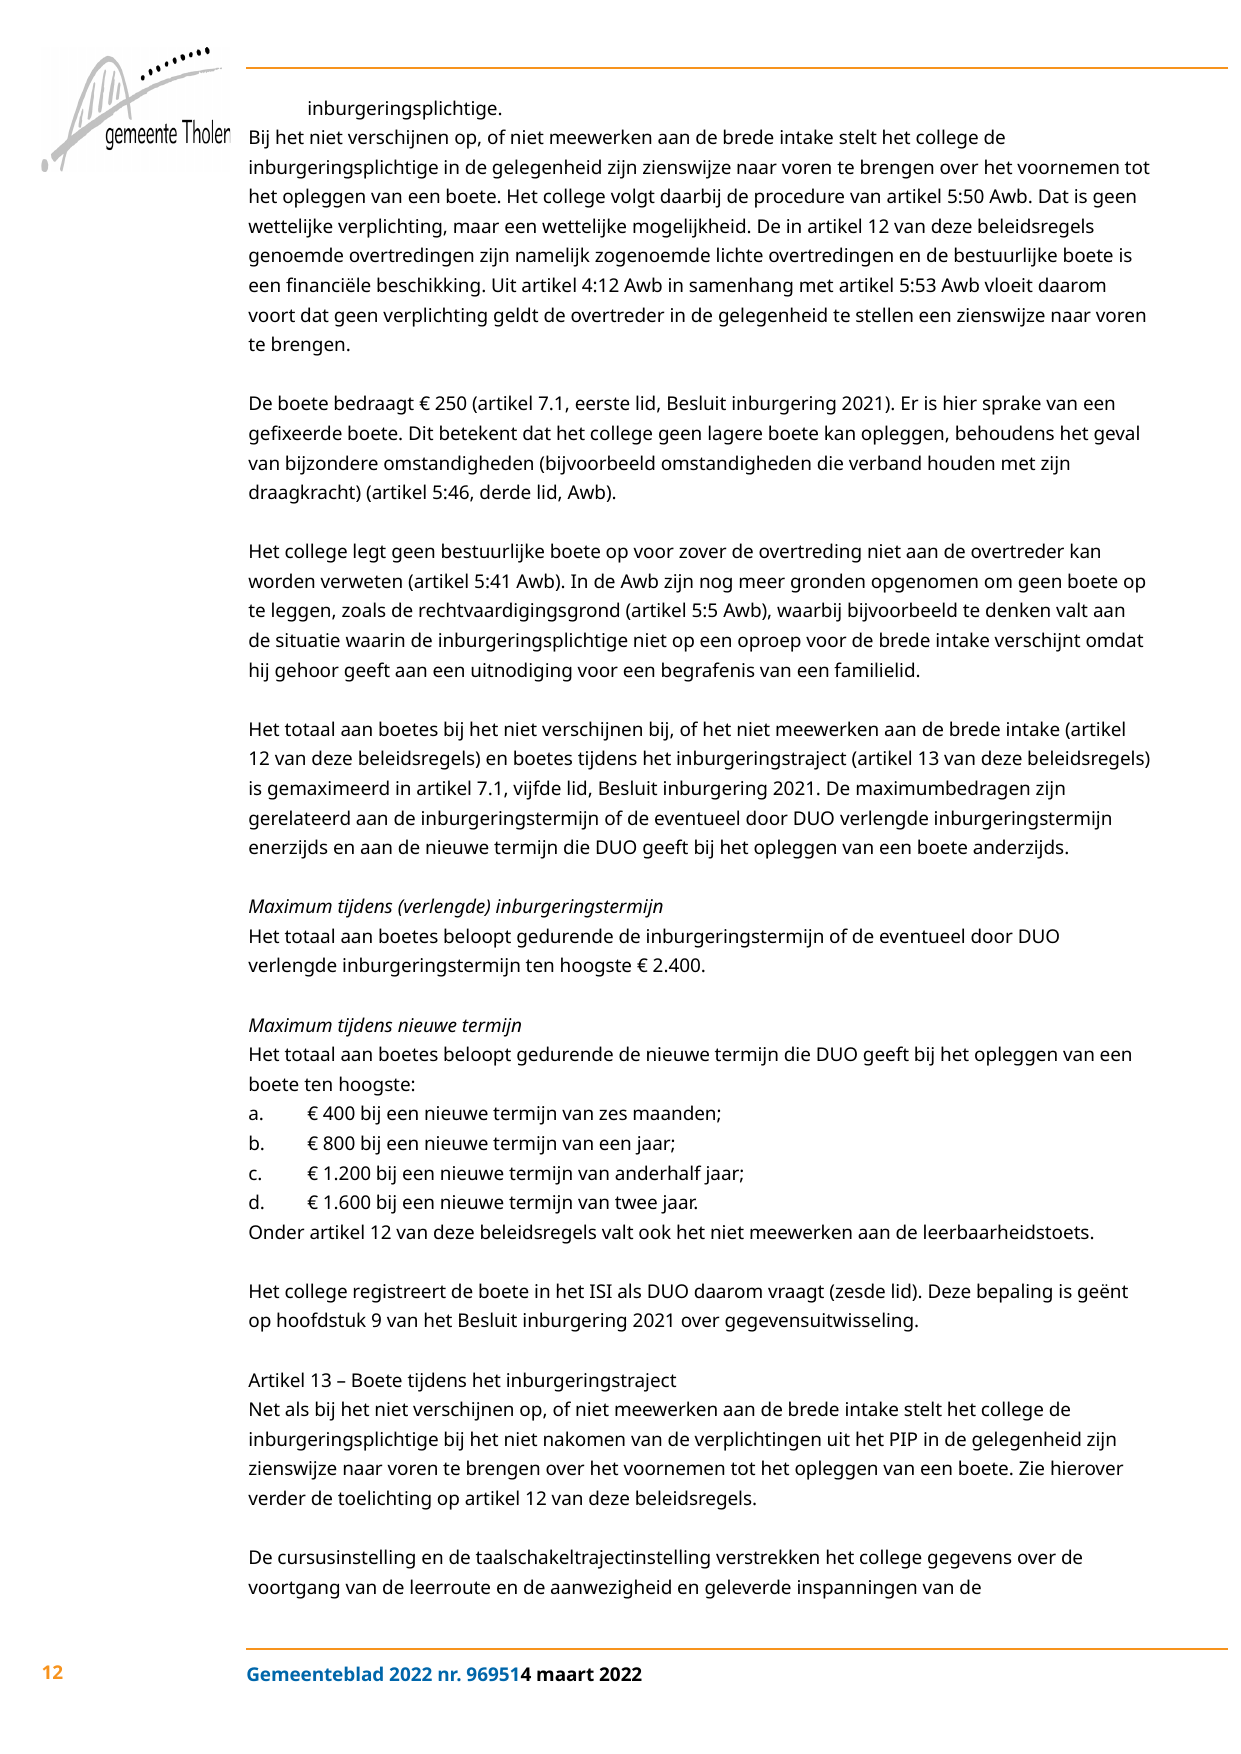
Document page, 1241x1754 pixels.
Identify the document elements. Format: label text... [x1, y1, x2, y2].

text Artikel 13 – Boete tijdens het inburgeringstraject [248, 1367, 1152, 1393]
picture [41, 47, 231, 172]
text Net als bij het niet verschijnen op, of niet meewerken aan de brede intake stelt het college de inburgeringsplichtige bij het niet nakomen van de verplichtingen uit het PIP in de gelegenheid zijn zienswijze naar voren te brengen over het voornemen tot het opleggen van een boete. Zie hierover verder de toelichting op artikel 12 van deze beleidsregels. [248, 1396, 1152, 1511]
text Het totaal aan boetes bij het niet verschijnen bij, of het niet meewerken aan de brede intake (artikel [248, 716, 1152, 742]
text Maximum tijdens nieuwe termijn [248, 1012, 1152, 1038]
text De cursusinstelling en de taalschakeltrajectinstelling verstrekken het college gegevens over de voortgang van de leerroute en de aanwezigheid en geleverde inspanningen van de [248, 1544, 1152, 1600]
text inburgeringsplichtige in de gelegenheid zijn zienswijze naar voren te brengen over het voornemen tot het opleggen van een boete. Het college volgt daarbij de procedure van artikel 5:50 Awb. Dat is geen wettelijke verplichting, maar een wettelijke mogelijkheid. De in artikel 12 van deze beleidsregels genoemde overtredingen zijn namelijk zogenoemde lichte overtredingen en de bestuurlijke boete is een financiële beschikking. Uit artikel 4:12 Awb in samenhang met artikel 5:53 Awb vloeit daarom voort dat geen verplichting geldt de overtreder in de gelegenheid te stellen een zienswijze naar voren te brengen. [248, 154, 1152, 357]
text Het totaal aan boetes beloopt gedurende de inburgeringstermijn of de eventueel door DUO verlengde inburgeringstermijn ten hoogste € 2.400. [248, 923, 1152, 978]
text Het totaal aan boetes beloopt gedurende de nieuwe termijn die DUO geeft bij het opleggen van een boete ten hoogste: [248, 1041, 1152, 1097]
text De boete bedraagt € 250 (artikel 7.1, eerste lid, Besluit inburgering 2021). Er is hier sprake van een gefixeerde boete. Dit betekent dat het college geen lagere boete kan opleggen, behoudens het geval van bijzondere omstandigheden (bijvoorbeeld omstandigheden die verband houden met zijn draagkracht) (artikel 5:46, derde lid, Awb). [248, 391, 1152, 505]
text Onder artikel 12 van deze beleidsregels valt ook het niet meewerken aan de leerbaarheidstoets. [248, 1219, 1152, 1245]
list € 400 bij een nieuwe termijn van zes maanden; [248, 1101, 1152, 1126]
text 12 van deze beleidsregels) en boetes tijdens het inburgeringstraject (artikel 13 van deze beleidsregels) is gemaximeerd in artikel 7.1, vijfde lid, Besluit inburgering 2021. De maximumbedragen zijn gerelateerd aan de inburgeringstermijn of de eventueel door DUO verlengde inburgeringstermijn enerzijds en aan de nieuwe termijn die DUO geeft bij het opleggen van een boete anderzijds. [248, 746, 1152, 860]
list inburgeringsplichtige. [248, 95, 1152, 121]
text Maximum tijdens (verlengde) inburgeringstermijn [248, 893, 1152, 919]
text Het college legt geen bestuurlijke boete op voor zover de overtreding niet aan de overtreder kan worden verweten (artikel 5:41 Awb). In de Awb zijn nog meer gronden opgenomen om geen boete op te leggen, zoals de rechtvaardigingsgrond (artikel 5:5 Awb), waarbij bijvoorbeeld te denken valt aan de situatie waarin de inburgeringsplichtige niet op een oproep voor de brede intake verschijnt omdat hij gehoor geeft aan een uitnodiging voor een begrafenis van een familielid. [248, 538, 1152, 683]
list € 1.200 bij een nieuwe termijn van anderhalf jaar; [248, 1160, 1152, 1186]
text Het college registreert de boete in het ISI als DUO daarom vraagt (zesde lid). Deze bepaling is geënt op hoofdstuk 9 van het Besluit inburgering 2021 over gegevensuitwisseling. [248, 1278, 1152, 1333]
text Bij het niet verschijnen op, of niet meewerken aan de brede intake stelt het college de [248, 124, 1152, 150]
list € 1.600 bij een nieuwe termijn van twee jaar. [248, 1189, 1152, 1215]
list € 800 bij een nieuwe termijn van een jaar; [248, 1130, 1152, 1156]
